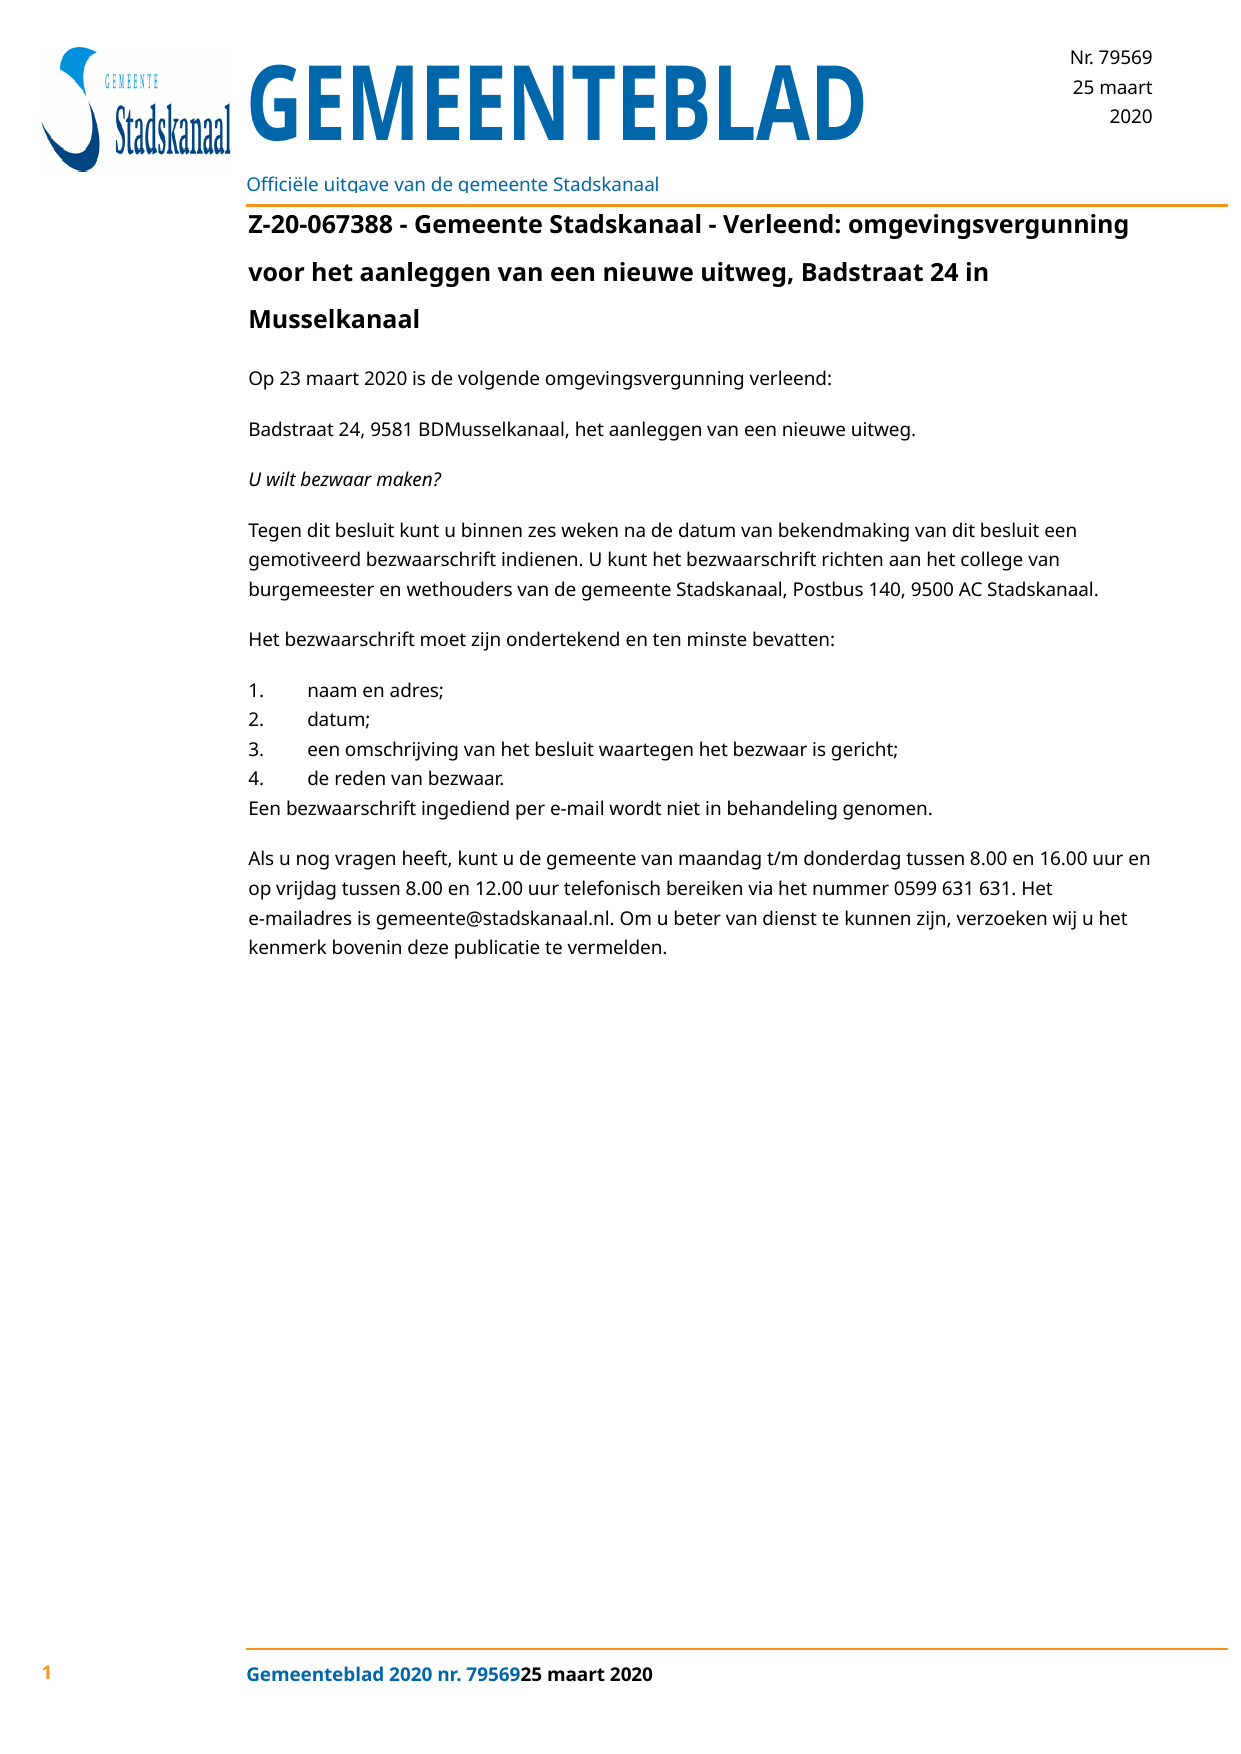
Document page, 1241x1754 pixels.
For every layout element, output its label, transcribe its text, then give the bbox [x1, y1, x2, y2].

text Z-20-067388 - Gemeente Stadskanaal - Verleend: omgevingsvergunning voor het aanleggen van een nieuwe uitweg, Badstraat 24 in Musselkanaal [248, 207, 1152, 336]
text Badstraat 24, 9581 BDMusselkanaal, het aanleggen van een nieuwe uitweg. [248, 416, 1152, 442]
list datum; [248, 706, 1152, 732]
text Tegen dit besluit kunt u binnen zes weken na de datum van bekendmaking van dit besluit een gemotiveerd bezwaarschrift indienen. U kunt het bezwaarschrift richten aan het college van burgemeester en wethouders van de gemeente Stadskanaal, Postbus 140, 9500 AC Stadskanaal. [248, 517, 1152, 602]
list een omschrijving van het besluit waartegen het bezwaar is gericht; [248, 736, 1152, 762]
text Het bezwaarschrift moet zijn ondertekend en ten minste bevatten: [248, 626, 1152, 652]
text Als u nog vragen heeft, kunt u de gemeente van maandag t/m donderdag tussen 8.00 en 16.00 uur en op vrijdag tussen 8.00 en 12.00 uur telefonisch bereiken via het nummer 0599 631 631. Het e‑mailadres is gemeente@stadskanaal.nl. Om u beter van dienst te kunnen zijn, verzoeken wij u het kenmerk bovenin deze publicatie te vermelden. [248, 846, 1152, 960]
list de reden van bezwaar. [248, 766, 1152, 791]
text U wilt bezwaar maken? [248, 466, 1152, 492]
text Een bezwaarschrift ingediend per e-mail wordt niet in behandeling genomen. [248, 795, 1152, 821]
picture [41, 47, 231, 172]
list naam en adres; [248, 677, 1152, 702]
text Op 23 maart 2020 is de volgende omgevingsvergunning verleend: [248, 366, 1152, 391]
